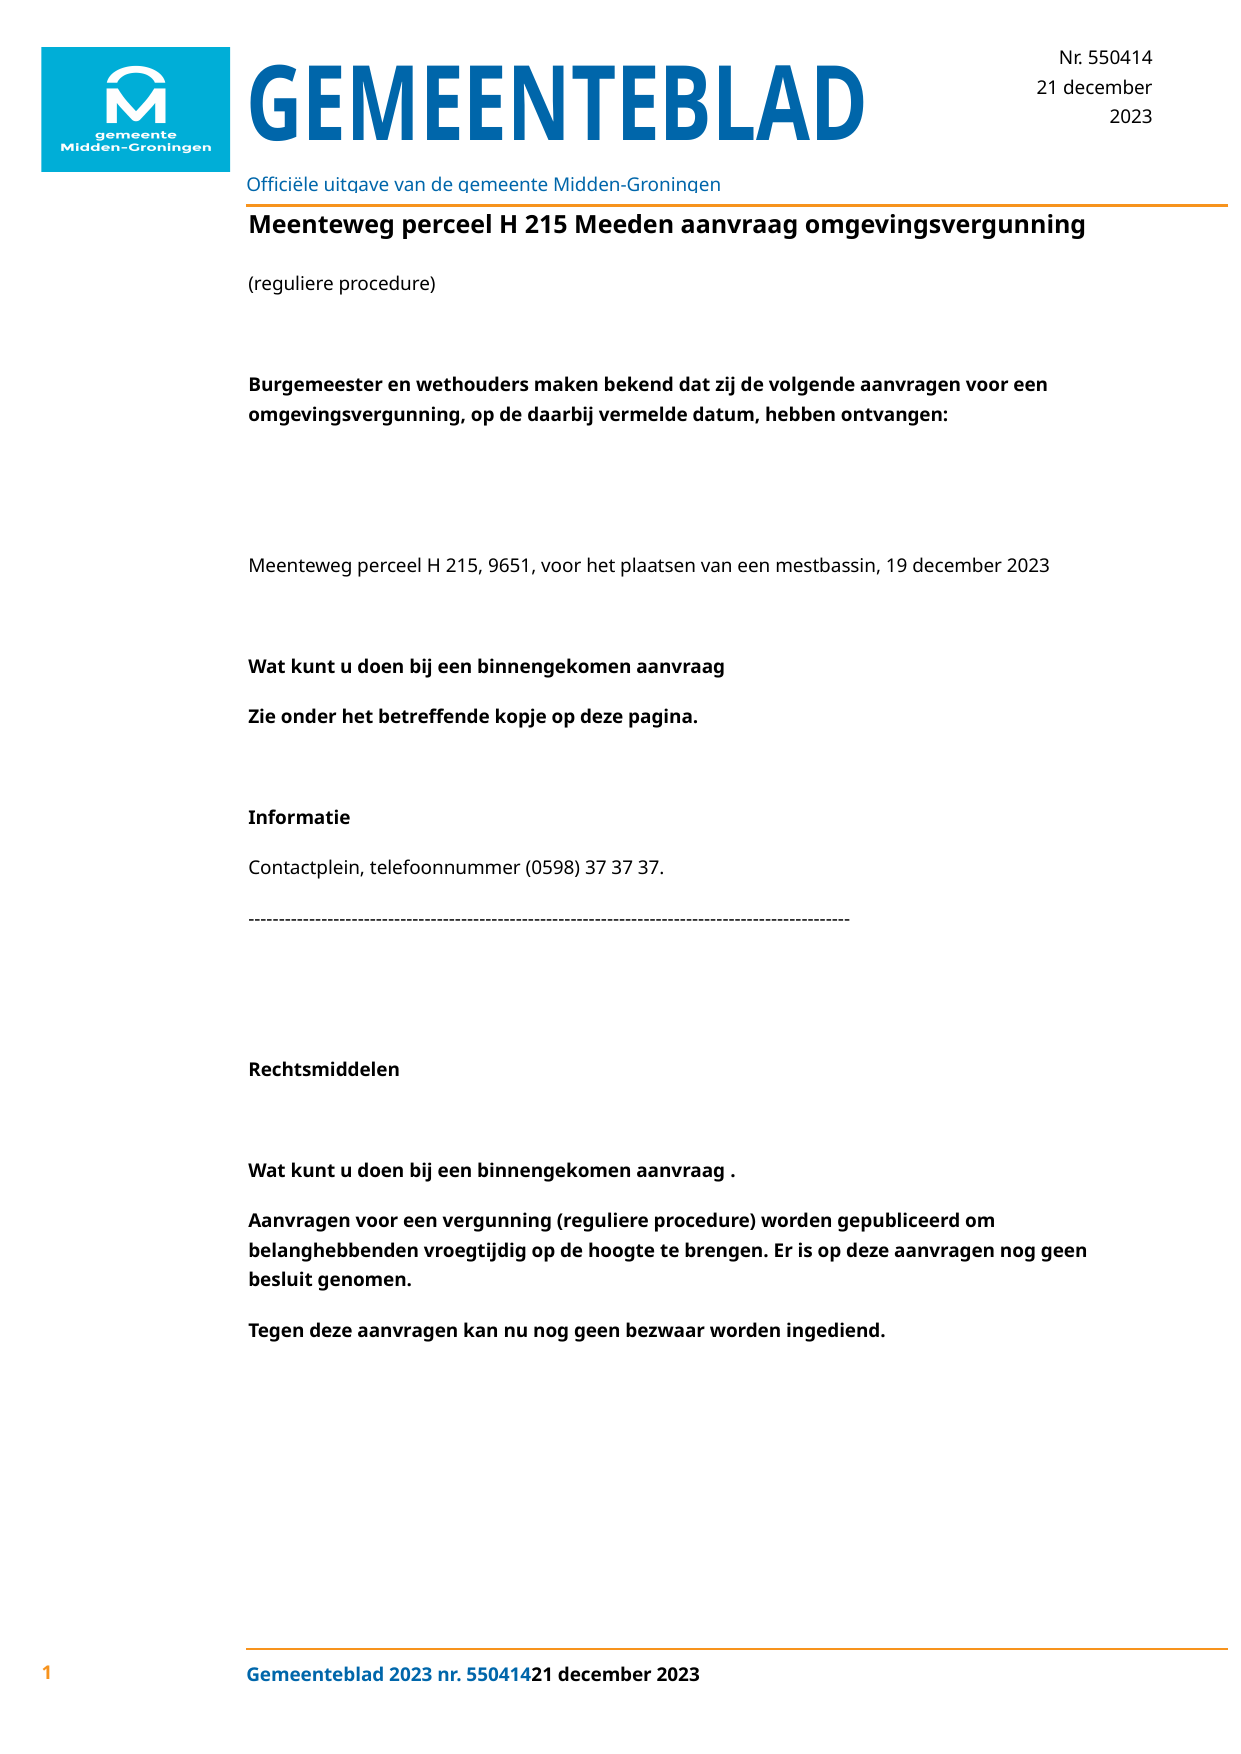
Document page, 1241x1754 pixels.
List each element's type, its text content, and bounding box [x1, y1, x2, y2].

text Wat kunt u doen bij een binnengekomen aanvraag . [248, 1157, 1152, 1183]
text Rechtsmiddelen [248, 1056, 1152, 1082]
text Burgemeester en wethouders maken bekend dat zij de volgende aanvragen voor een omgevingsvergunning, op de daarbij vermelde datum, hebben ontvangen: [248, 371, 1152, 426]
text --------------------------------------------------------------------------------------------------- [248, 905, 1152, 931]
text Aanvragen voor een vergunning (reguliere procedure) worden gepubliceerd om belanghebbenden vroegtijdig op de hoogte te brengen. Er is op deze aanvragen nog geen besluit genomen. [248, 1207, 1152, 1292]
text Meenteweg perceel H 215 Meeden aanvraag omgevingsvergunning [248, 207, 1152, 241]
picture [108, 66, 164, 82]
text Tegen deze aanvragen kan nu nog geen bezwaar worden ingediend. [248, 1317, 1152, 1343]
text Meenteweg perceel H 215, 9651, voor het plaatsen van een mestbassin, 19 december 2023 [248, 552, 1152, 578]
text Zie onder het betreffende kopje op deze pagina. [248, 703, 1152, 729]
text (reguliere procedure) [248, 270, 1152, 296]
text Wat kunt u doen bij een binnengekomen aanvraag [248, 653, 1152, 678]
picture [184, 146, 190, 153]
text Informatie [248, 804, 1152, 830]
picture [107, 89, 165, 122]
text Contactplein, telefoonnummer (0598) 37 37 37. [248, 854, 1152, 880]
